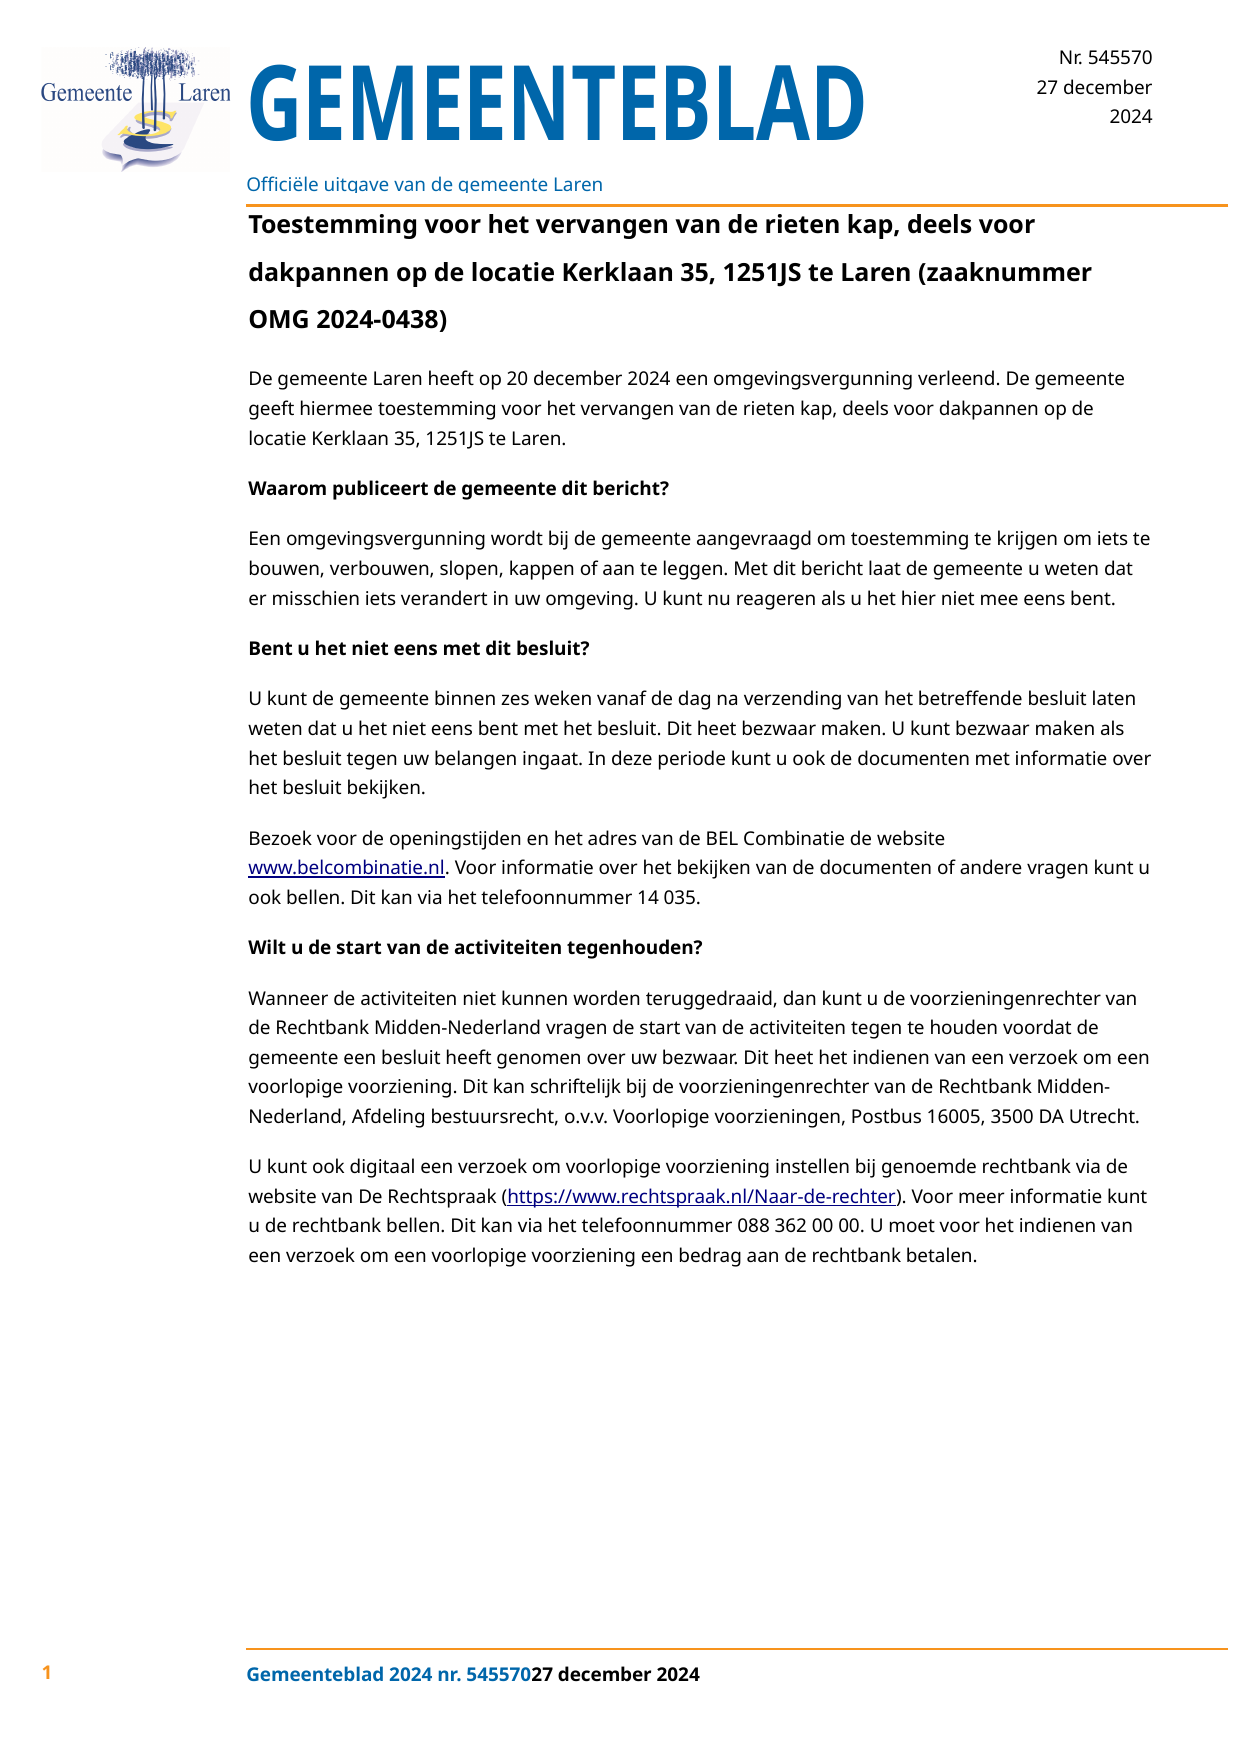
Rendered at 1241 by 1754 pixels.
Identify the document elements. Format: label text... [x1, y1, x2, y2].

text Bezoek voor de openingstijden en het adres van de BEL Combinatie de website www.belcombinatie.nl. Voor informatie over het bekijken van de documenten of andere vragen kunt u ook bellen. Dit kan via het telefoonnummer 14 035. [248, 825, 1152, 909]
text Een omgevingsvergunning wordt bij de gemeente aangevraagd om toestemming te krijgen om iets te bouwen, verbouwen, slopen, kappen of aan te leggen. Met dit bericht laat de gemeente u weten dat er misschien iets verandert in uw omgeving. U kunt nu reageren als u het hier niet mee eens bent. [248, 526, 1152, 610]
text Wilt u de start van de activiteiten tegenhouden? [248, 934, 1152, 960]
text Toestemming voor het vervangen van de rieten kap, deels voor dakpannen op de locatie Kerklaan 35, 1251JS te Laren (zaaknummer OMG 2024-0438) [248, 207, 1152, 336]
text Bent u het niet eens met dit besluit? [248, 635, 1152, 661]
text De gemeente Laren heeft op 20 december 2024 een omgevingsvergunning verleend. De gemeente geeft hiermee toestemming voor het vervangen van de rieten kap, deels voor dakpannen op de locatie Kerklaan 35, 1251JS te Laren. [248, 366, 1152, 450]
text U kunt ook digitaal een verzoek om voorlopige voorziening instellen bij genoemde rechtbank via de website van De Rechtspraak (https://www.rechtspraak.nl/Naar-de-rechter). Voor meer informatie kunt u de rechtbank bellen. Dit kan via het telefoonnummer 088 362 00 00. U moet voor het indienen van een verzoek om een voorlopige voorziening een bedrag aan de rechtbank betalen. [248, 1153, 1152, 1268]
text Waarom publiceert de gemeente dit bericht? [248, 475, 1152, 501]
text Wanneer de activiteiten niet kunnen worden teruggedraaid, dan kunt u de voorzieningenrechter van de Rechtbank Midden-Nederland vragen de start van de activiteiten tegen te houden voordat de gemeente een besluit heeft genomen over uw bezwaar. Dit heet het indienen van een verzoek om een voorlopige voorziening. Dit kan schriftelijk bij de voorzieningenrechter van de Rechtbank Midden-Nederland, Afdeling bestuursrecht, o.v.v. Voorlopige voorzieningen, Postbus 16005, 3500 DA Utrecht. [248, 985, 1152, 1129]
text U kunt de gemeente binnen zes weken vanaf de dag na verzending van het betreffende besluit laten weten dat u het niet eens bent met het besluit. Dit heet bezwaar maken. U kunt bezwaar maken als het besluit tegen uw belangen ingaat. In deze periode kunt u ook de documenten met informatie over het besluit bekijken. [248, 686, 1152, 800]
picture [41, 47, 231, 172]
